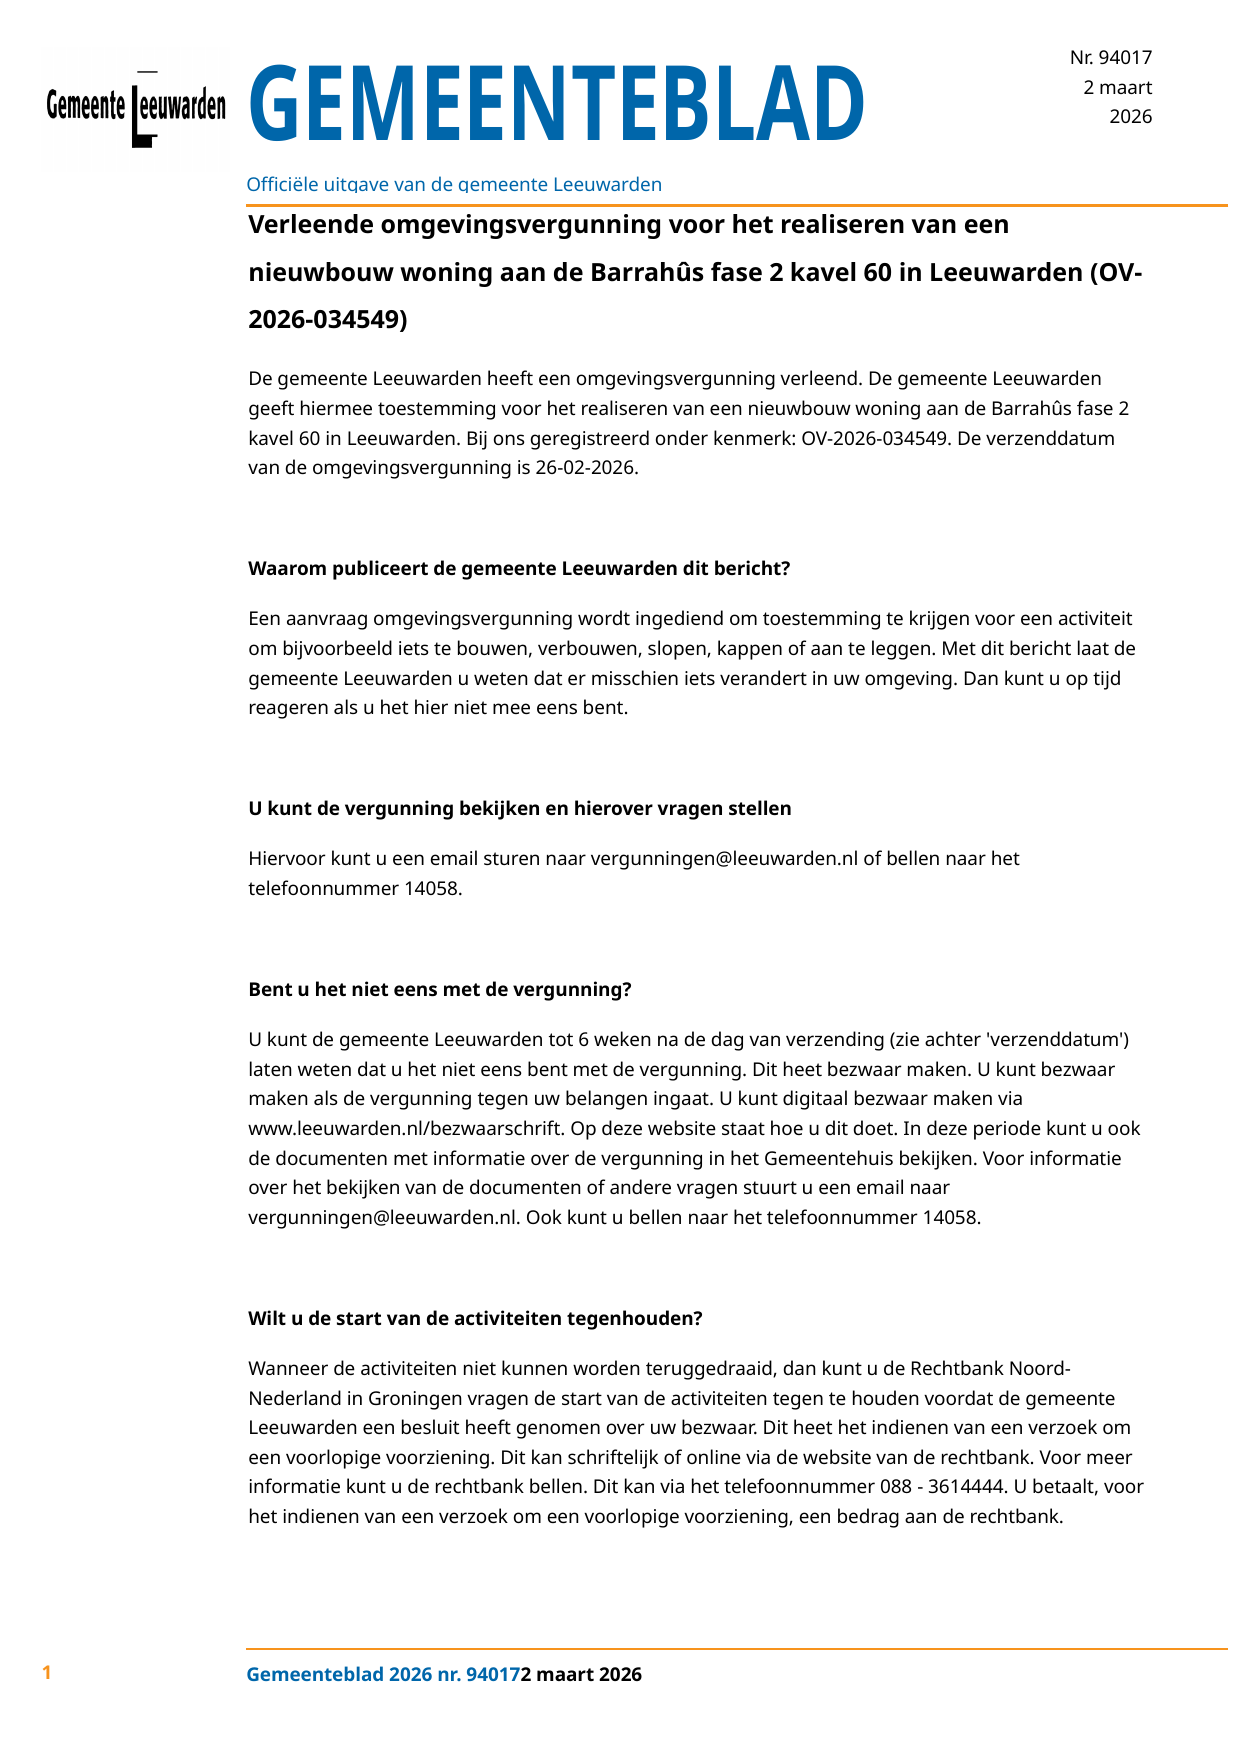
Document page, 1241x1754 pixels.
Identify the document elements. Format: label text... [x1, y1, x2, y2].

text Waarom publiceert de gemeente Leeuwarden dit bericht? [248, 555, 1152, 581]
text Wilt u de start van de activiteiten tegenhouden? [248, 1305, 1152, 1330]
text U kunt de gemeente Leeuwarden tot 6 weken na de dag van verzending (zie achter 'verzenddatum') laten weten dat u het niet eens bent met de vergunning. Dit heet bezwaar maken. U kunt bezwaar maken als de vergunning tegen uw belangen ingaat. U kunt digitaal bezwaar maken via www.leeuwarden.nl/bezwaarschrift. Op deze website staat hoe u dit doet. In deze periode kunt u ook de documenten met informatie over de vergunning in het Gemeentehuis bekijken. Voor informatie over het bekijken van de documenten of andere vragen stuurt u een email naar vergunningen@leeuwarden.nl. Ook kunt u bellen naar het telefoonnummer 14058. [248, 1026, 1152, 1229]
text De gemeente Leeuwarden heeft een omgevingsvergunning verleend. De gemeente Leeuwarden geeft hiermee toestemming voor het realiseren van een nieuwbouw woning aan de Barrahûs fase 2 kavel 60 in Leeuwarden. Bij ons geregistreerd onder kenmerk: OV-2026-034549. De verzenddatum van de omgevingsvergunning is 26-02-2026. [248, 366, 1152, 480]
text Bent u het niet eens met de vergunning? [248, 976, 1152, 1002]
text Een aanvraag omgevingsvergunning wordt ingediend om toestemming te krijgen voor een activiteit om bijvoorbeeld iets te bouwen, verbouwen, slopen, kappen of aan te leggen. Met dit bericht laat de gemeente Leeuwarden u weten dat er misschien iets verandert in uw omgeving. Dan kunt u op tijd reageren als u het hier niet mee eens bent. [248, 606, 1152, 720]
text U kunt de vergunning bekijken en hierover vragen stellen [248, 795, 1152, 821]
text Wanneer de activiteiten niet kunnen worden teruggedraaid, dan kunt u de Rechtbank Noord-Nederland in Groningen vragen de start van de activiteiten tegen te houden voordat de gemeente Leeuwarden een besluit heeft genomen over uw bezwaar. Dit heet het indienen van een verzoek om een voorlopige voorziening. Dit kan schriftelijk of online via de website van de rechtbank. Voor meer informatie kunt u de rechtbank bellen. Dit kan via het telefoonnummer 088 - 3614444. U betaalt, voor het indienen van een verzoek om een voorlopige voorziening, een bedrag aan de rechtbank. [248, 1355, 1152, 1529]
text Verleende omgevingsvergunning voor het realiseren van een nieuwbouw woning aan de Barrahûs fase 2 kavel 60 in Leeuwarden (OV-2026-034549) [248, 207, 1152, 336]
text Hiervoor kunt u een email sturen naar vergunningen@leeuwarden.nl of bellen naar het telefoonnummer 14058. [248, 846, 1152, 901]
picture [41, 47, 231, 172]
